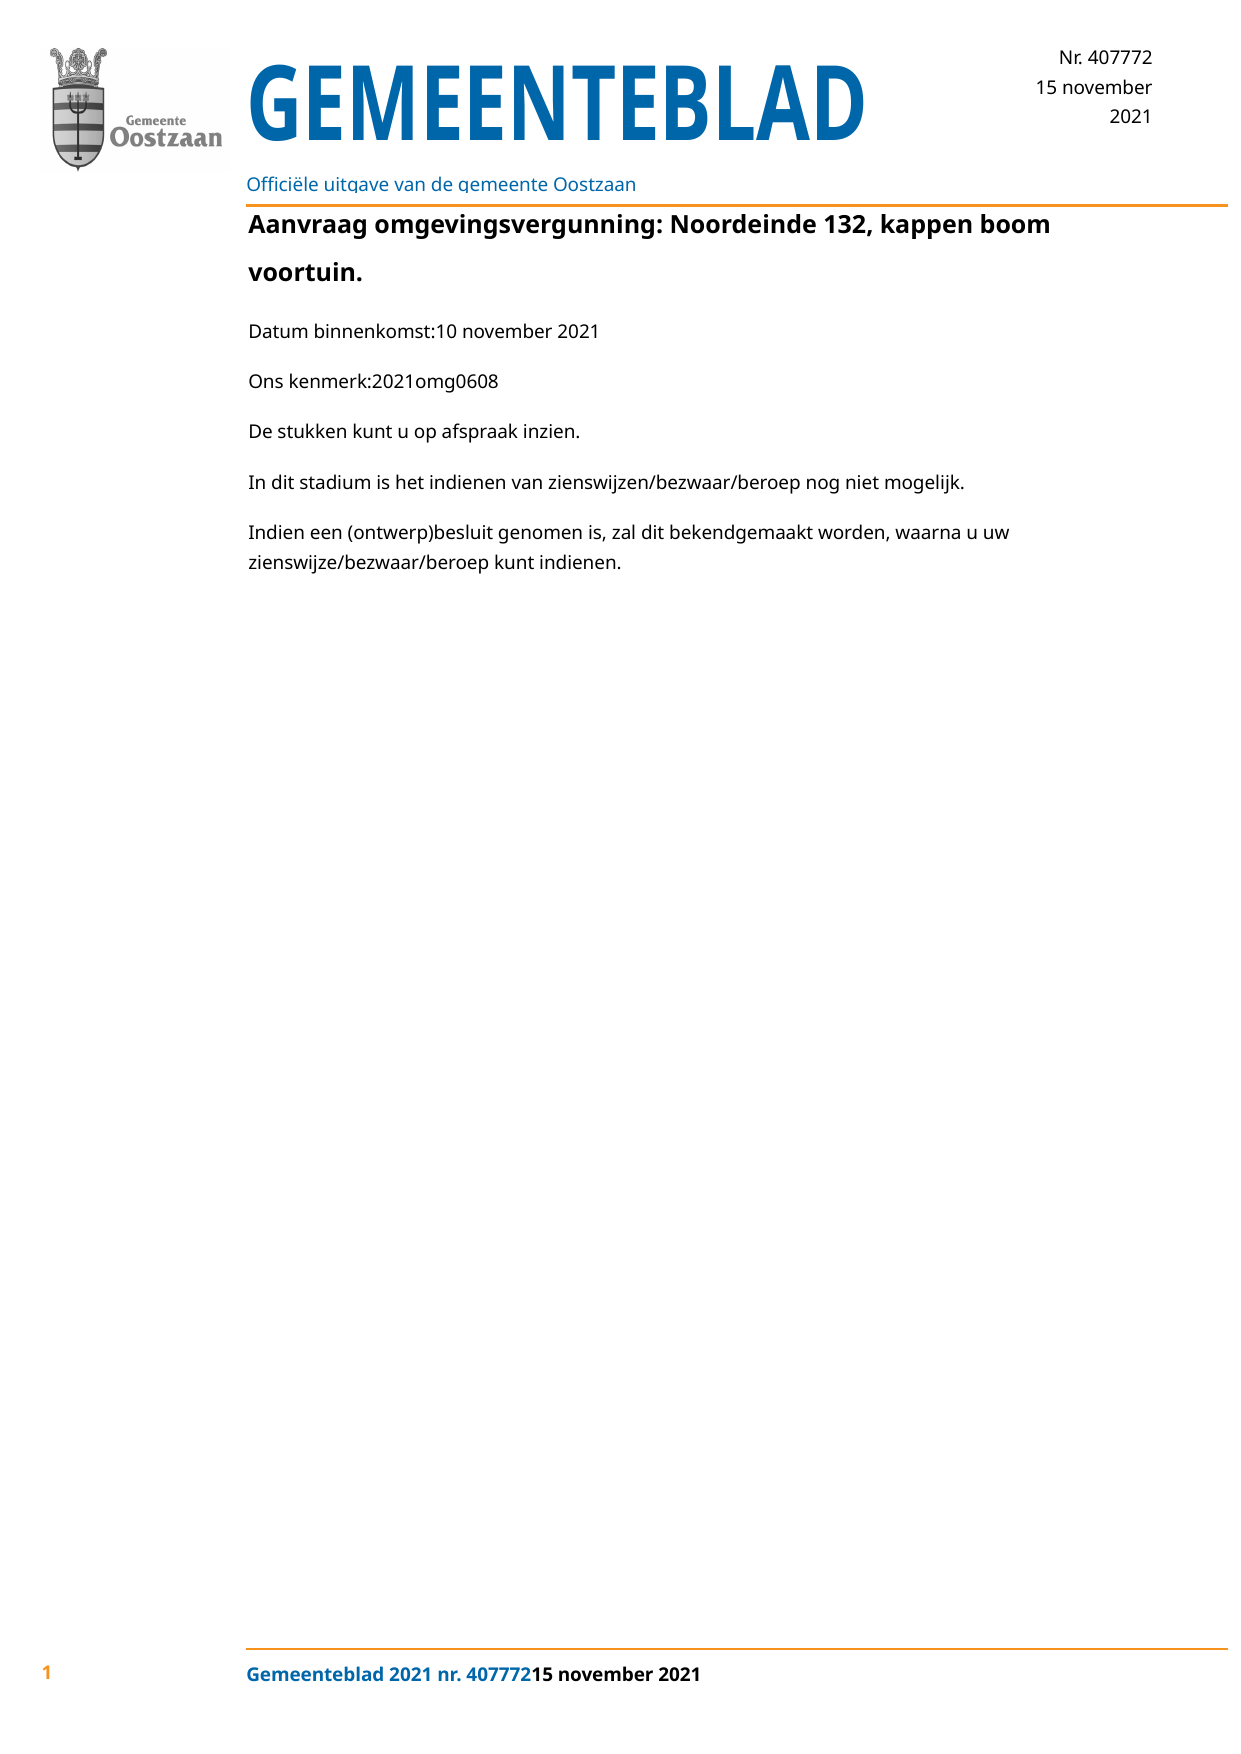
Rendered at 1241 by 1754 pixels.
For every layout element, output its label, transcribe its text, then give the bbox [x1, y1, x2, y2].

text Aanvraag omgevingsvergunning: Noordeinde 132, kappen boom voortuin. [248, 207, 1152, 288]
picture [41, 47, 231, 172]
text Indien een (ontwerp)besluit genomen is, zal dit bekendgemaakt worden, waarna u uw zienswijze/bezwaar/beroep kunt indienen. [248, 519, 1152, 575]
text Ons kenmerk:2021omg0608 [248, 368, 1152, 394]
text De stukken kunt u op afspraak inzien. [248, 419, 1152, 444]
text In dit stadium is het indienen van zienswijzen/bezwaar/beroep nog niet mogelijk. [248, 469, 1152, 495]
text Datum binnenkomst:10 november 2021 [248, 318, 1152, 344]
